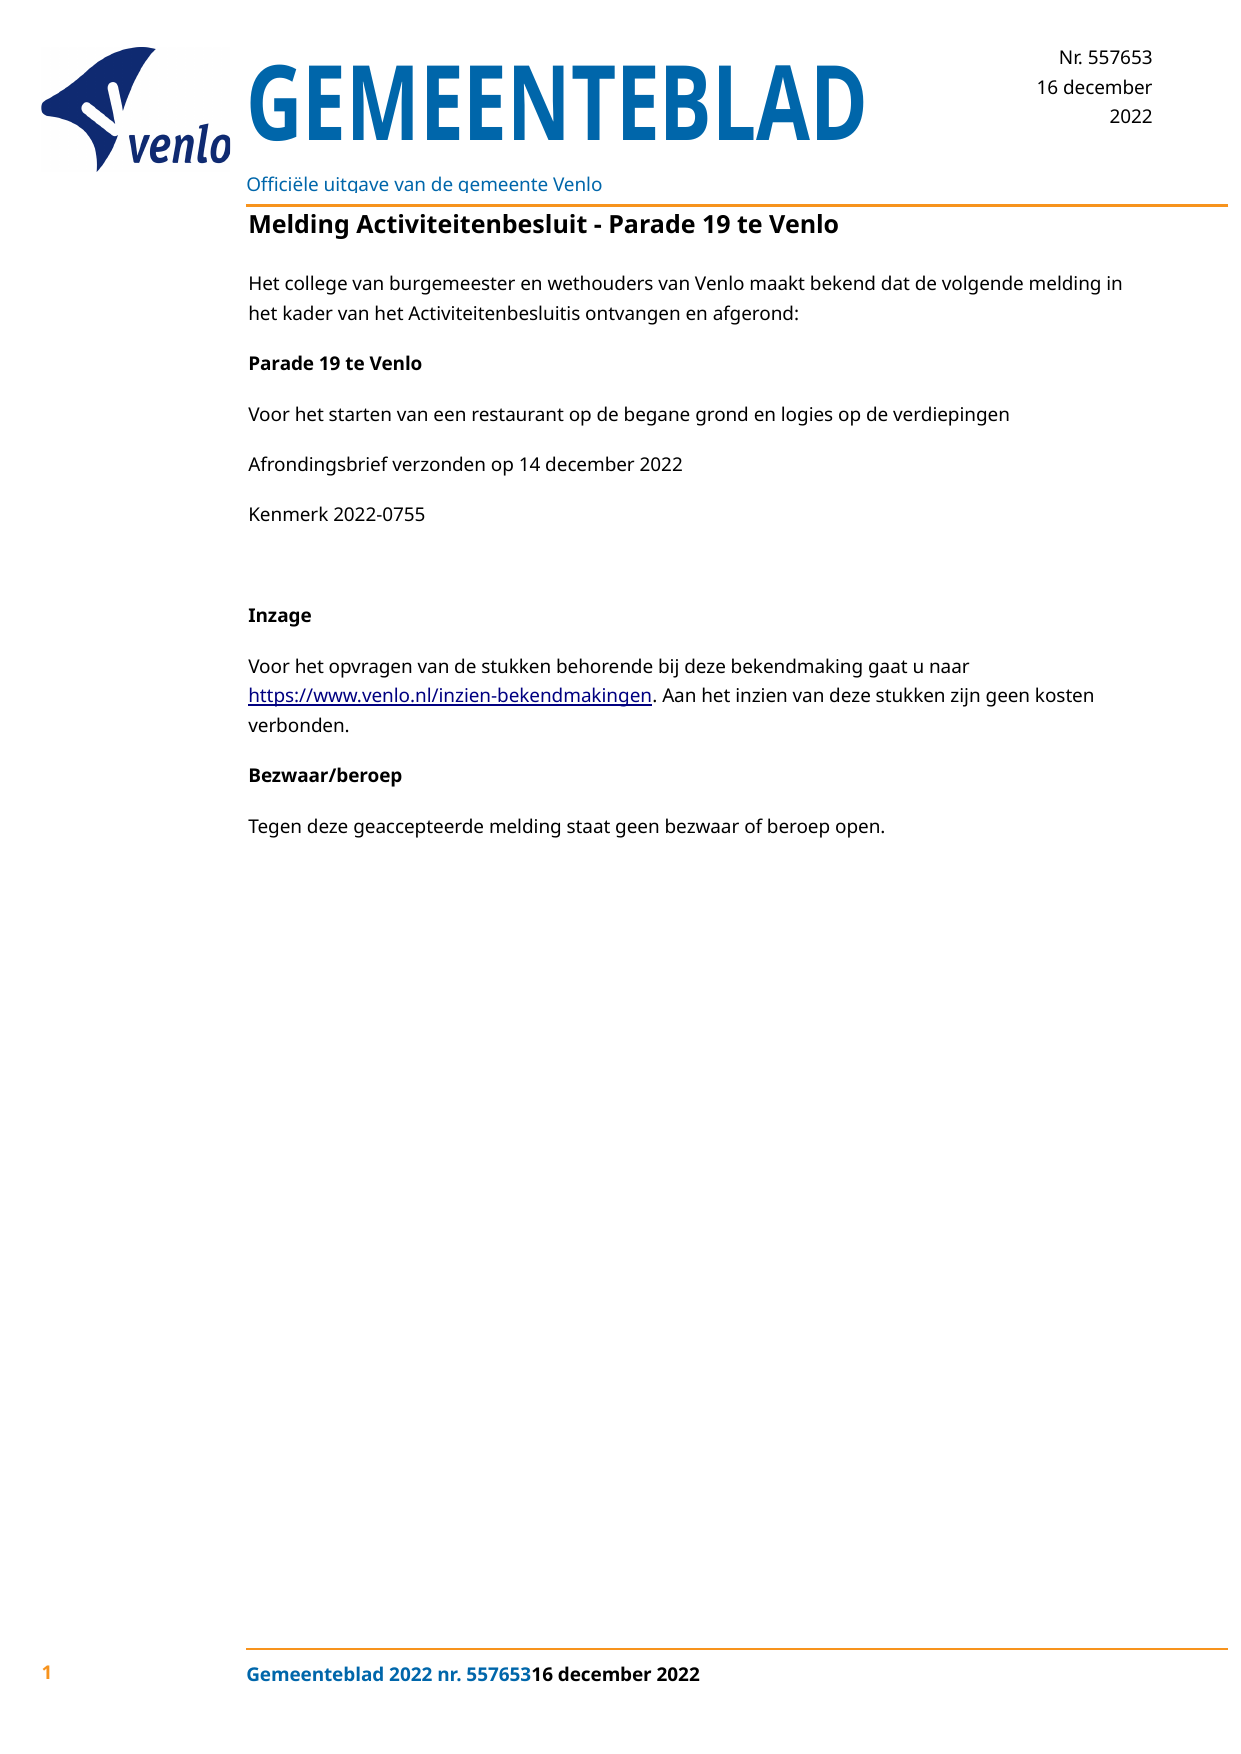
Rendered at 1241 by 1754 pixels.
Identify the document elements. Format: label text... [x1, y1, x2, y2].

text Bezwaar/beroep [248, 762, 1152, 788]
text Het college van burgemeester en wethouders van Venlo maakt bekend dat de volgende melding in het kader van het Activiteitenbesluitis ontvangen en afgerond: [248, 270, 1152, 326]
text Afrondingsbrief verzonden op 14 december 2022 [248, 451, 1152, 477]
text Voor het opvragen van de stukken behorende bij deze bekendmaking gaat u naar https://www.venlo.nl/inzien-bekendmakingen. Aan het inzien van deze stukken zijn geen kosten verbonden. [248, 653, 1152, 738]
text Parade 19 te Venlo [248, 350, 1152, 376]
picture [41, 47, 231, 172]
text Kenmerk 2022-0755 [248, 502, 1152, 527]
text Inzage [248, 602, 1152, 628]
text Tegen deze geaccepteerde melding staat geen bezwaar of beroep open. [248, 813, 1152, 838]
text Voor het starten van een restaurant op de begane grond en logies op de verdiepingen [248, 401, 1152, 426]
text Melding Activiteitenbesluit - Parade 19 te Venlo [248, 207, 1152, 241]
